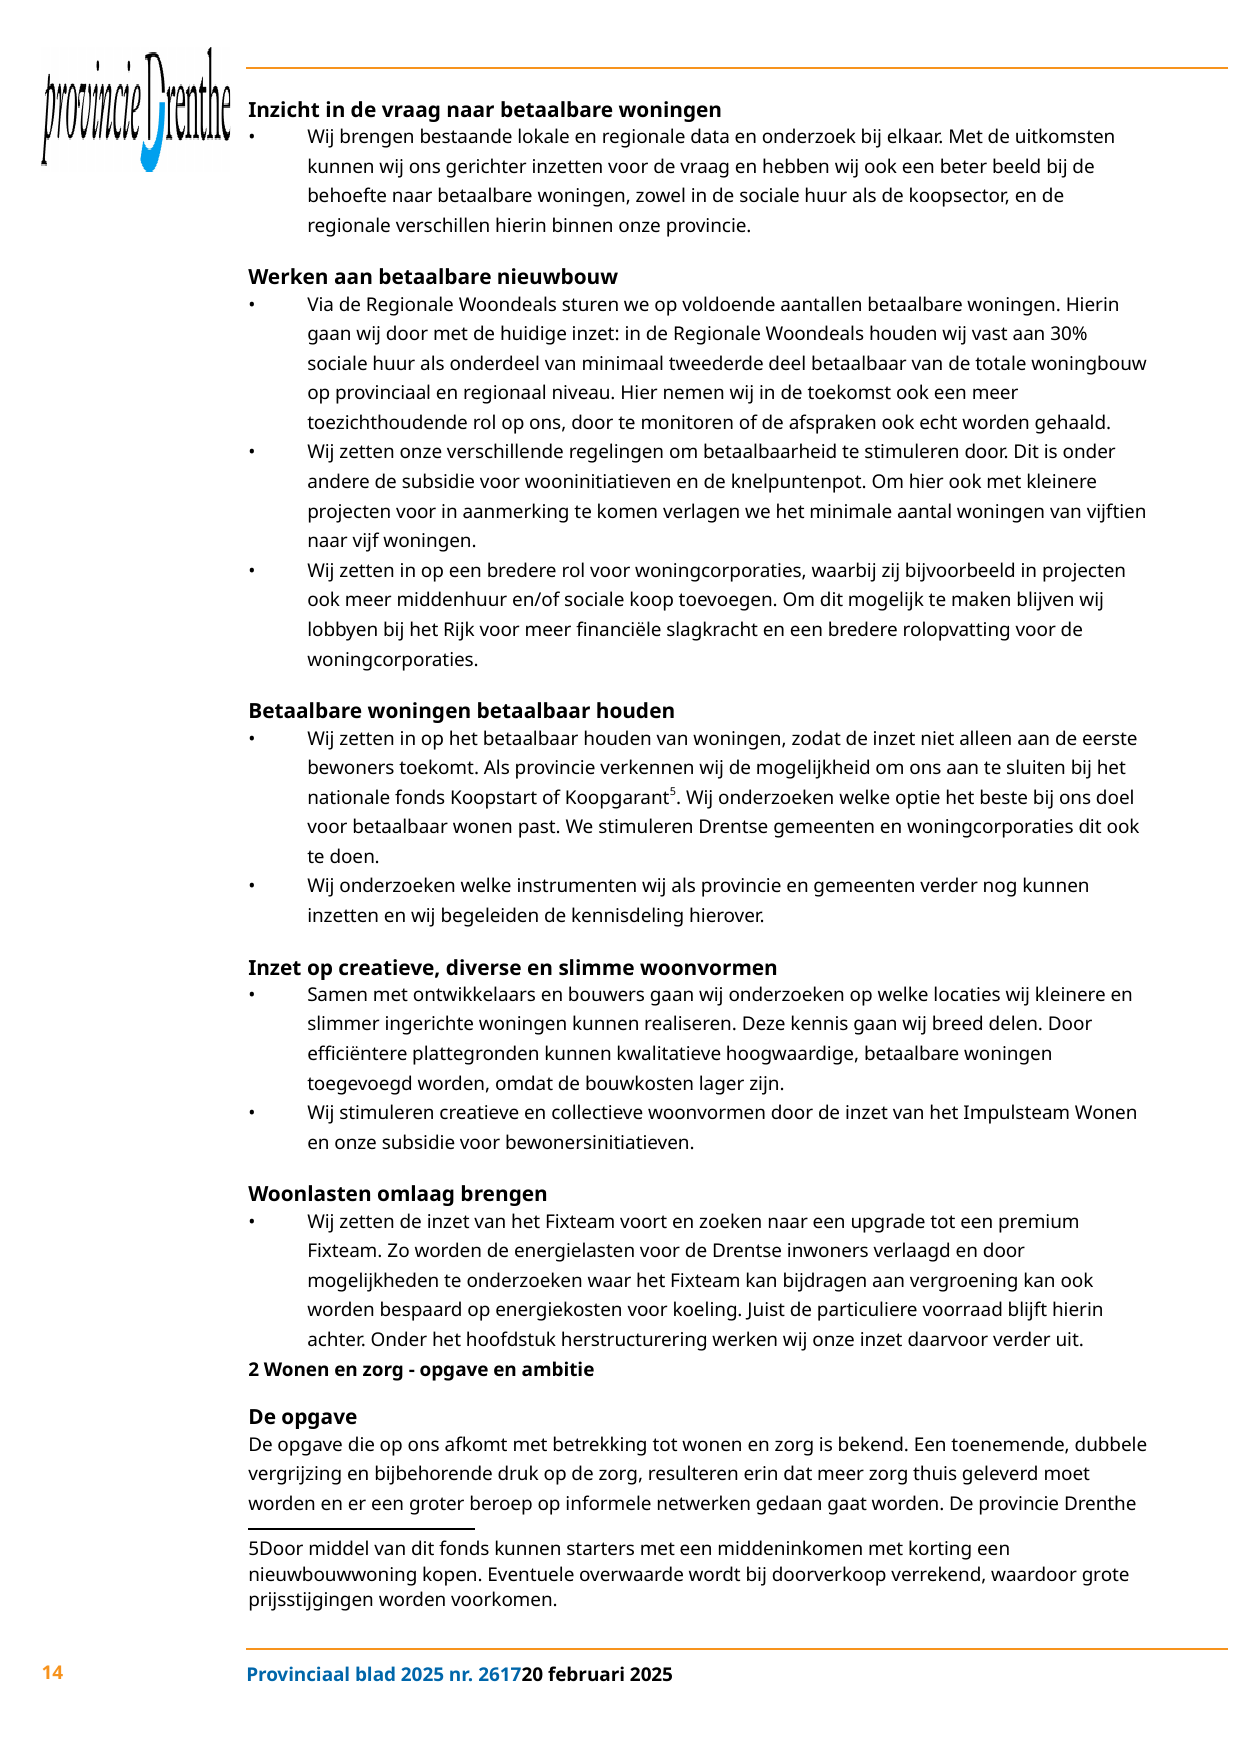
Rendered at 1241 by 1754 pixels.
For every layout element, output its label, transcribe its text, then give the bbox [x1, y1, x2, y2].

list Wij stimuleren creatieve en collectieve woonvormen door de inzet van het Impulsteam Wonen en onze subsidie voor bewonersinitiatieven. [248, 1099, 1152, 1155]
list Via de Regionale Woondeals sturen we op voldoende aantallen betaalbare woningen. Hierin gaan wij door met de huidige inzet: in de Regionale Woondeals houden wij vast aan 30% sociale huur als onderdeel van minimaal tweederde deel betaalbaar van de totale woningbouw op provinciaal en regionaal niveau. Hier nemen wij in de toekomst ook een meer toezichthoudende rol op ons, door te monitoren of de afspraken ook echt worden gehaald. [248, 291, 1152, 435]
text De opgave [248, 1402, 1152, 1431]
text 2 Wonen en zorg - opgave en ambitie [248, 1356, 1152, 1381]
text Betaalbare woningen betaalbaar houden [248, 696, 1152, 725]
list Wij zetten in op een bredere rol voor woningcorporaties, waarbij zij bijvoorbeeld in projecten ook meer middenhuur en/of sociale koop toevoegen. Om dit mogelijk te maken blijven wij lobbyen bij het Rijk voor meer financiële slagkracht en een bredere rolopvatting voor de woningcorporaties. [248, 557, 1152, 672]
list Wij zetten in op het betaalbaar houden van woningen, zodat de inzet niet alleen aan de eerste bewoners toekomt. Als provincie verkennen wij de mogelijkheid om ons aan te sluiten bij het nationale fonds Koopstart of Koopgarant. Wij onderzoeken welke optie het beste bij ons doel voor betaalbaar wonen past. We stimuleren Drentse gemeenten en woningcorporaties dit ook te doen. [248, 725, 1152, 869]
text Werken aan betaalbare nieuwbouw [248, 262, 1152, 291]
text Inzet op creatieve, diverse en slimme woonvormen [248, 953, 1152, 981]
list Wij brengen bestaande lokale en regionale data en onderzoek bij elkaar. Met de uitkomsten kunnen wij ons gerichter inzetten voor de vraag en hebben wij ook een beter beeld bij de behoefte naar betaalbare woningen, zowel in de sociale huur als de koopsector, en de regionale verschillen hierin binnen onze provincie. [248, 123, 1152, 238]
text Woonlasten omlaag brengen [248, 1179, 1152, 1208]
list Samen met ontwikkelaars en bouwers gaan wij onderzoeken op welke locaties wij kleinere en slimmer ingerichte woningen kunnen realiseren. Deze kennis gaan wij breed delen. Door efficiëntere plattegronden kunnen kwalitatieve hoogwaardige, betaalbare woningen toegevoegd worden, omdat de bouwkosten lager zijn. [248, 981, 1152, 1096]
picture [41, 47, 231, 172]
list Door middel van dit fonds kunnen starters met een middeninkomen met korting een nieuwbouwwoning kopen. Eventuele overwaarde wordt bij doorverkoop verrekend, waardoor grote prijsstijgingen worden voorkomen. [248, 1535, 1152, 1612]
list Wij zetten de inzet van het Fixteam voort en zoeken naar een upgrade tot een premium Fixteam. Zo worden de energielasten voor de Drentse inwoners verlaagd en door mogelijkheden te onderzoeken waar het Fixteam kan bijdragen aan vergroening kan ook worden bespaard op energiekosten voor koeling. Juist de particuliere voorraad blijft hierin achter. Onder het hoofdstuk herstructurering werken wij onze inzet daarvoor verder uit. [248, 1208, 1152, 1352]
list Wij zetten onze verschillende regelingen om betaalbaarheid te stimuleren door. Dit is onder andere de subsidie voor wooninitiatieven en de knelpuntenpot. Om hier ook met kleinere projecten voor in aanmerking te komen verlagen we het minimale aantal woningen van vijftien naar vijf woningen. [248, 439, 1152, 553]
text Inzicht in de vraag naar betaalbare woningen [248, 95, 1152, 123]
text De opgave die op ons afkomt met betrekking tot wonen en zorg is bekend. Een toenemende, dubbele vergrijzing en bijbehorende druk op de zorg, resulteren erin dat meer zorg thuis geleverd moet worden en er een groter beroep op informele netwerken gedaan gaat worden. De provincie Drenthe [248, 1431, 1152, 1516]
list Wij onderzoeken welke instrumenten wij als provincie en gemeenten verder nog kunnen inzetten en wij begeleiden de kennisdeling hierover. [248, 873, 1152, 928]
